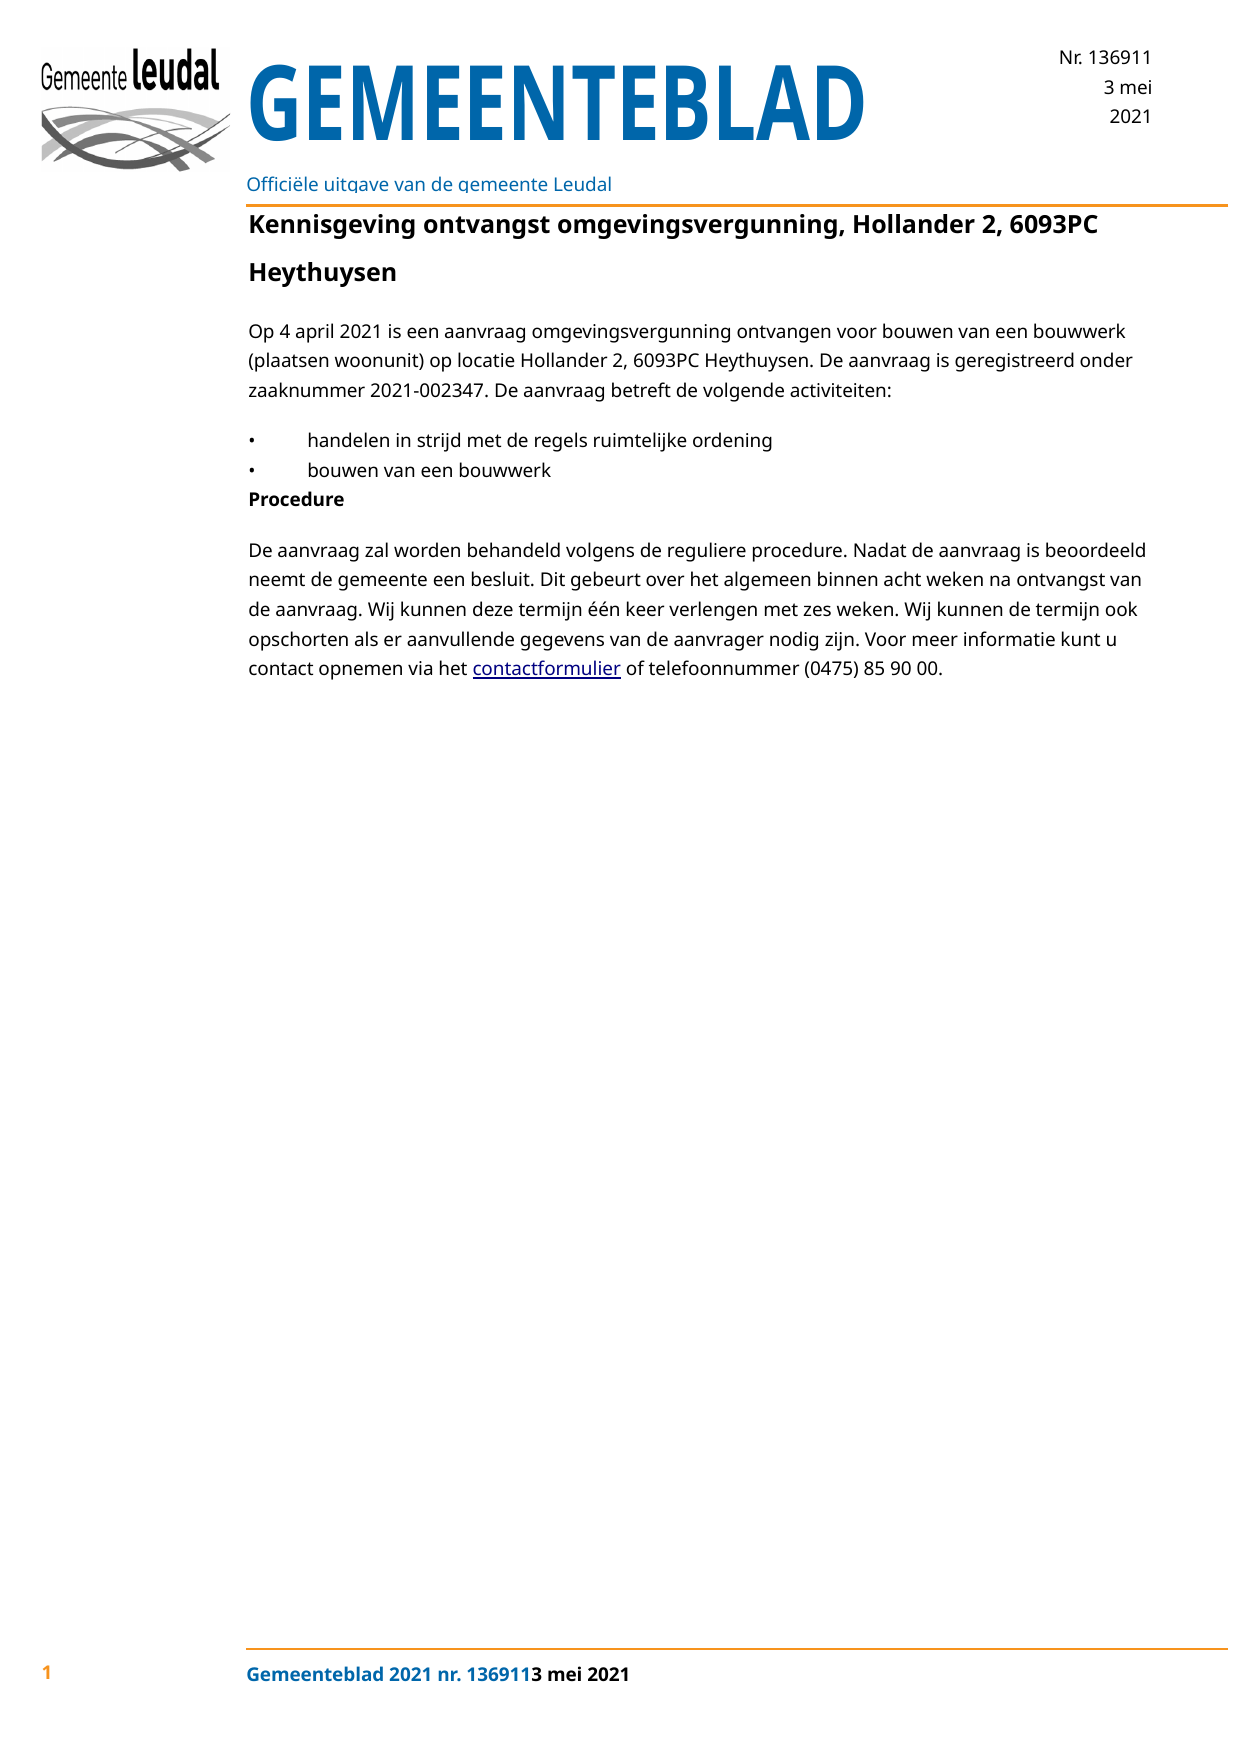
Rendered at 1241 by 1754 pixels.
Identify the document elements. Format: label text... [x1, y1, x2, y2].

picture [41, 47, 231, 172]
text Op 4 april 2021 is een aanvraag omgevingsvergunning ontvangen voor bouwen van een bouwwerk (plaatsen woonunit) op locatie Hollander 2, 6093PC Heythuysen. De aanvraag is geregistreerd onder zaaknummer 2021-002347. De aanvraag betreft de volgende activiteiten: [248, 318, 1152, 403]
text Kennisgeving ontvangst omgevingsvergunning, Hollander 2, 6093PC Heythuysen [248, 207, 1152, 288]
list bouwen van een bouwwerk [248, 457, 1152, 483]
text De aanvraag zal worden behandeld volgens de reguliere procedure. Nadat de aanvraag is beoordeeld neemt de gemeente een besluit. Dit gebeurt over het algemeen binnen acht weken na ontvangst van de aanvraag. Wij kunnen deze termijn één keer verlengen met zes weken. Wij kunnen de termijn ook opschorten als er aanvullende gegevens van de aanvrager nodig zijn. Voor meer informatie kunt u contact opnemen via het contactformulier of telefoonnummer (0475) 85 90 00. [248, 537, 1152, 681]
list handelen in strijd met de regels ruimtelijke ordening [248, 427, 1152, 453]
text Procedure [248, 487, 1152, 512]
